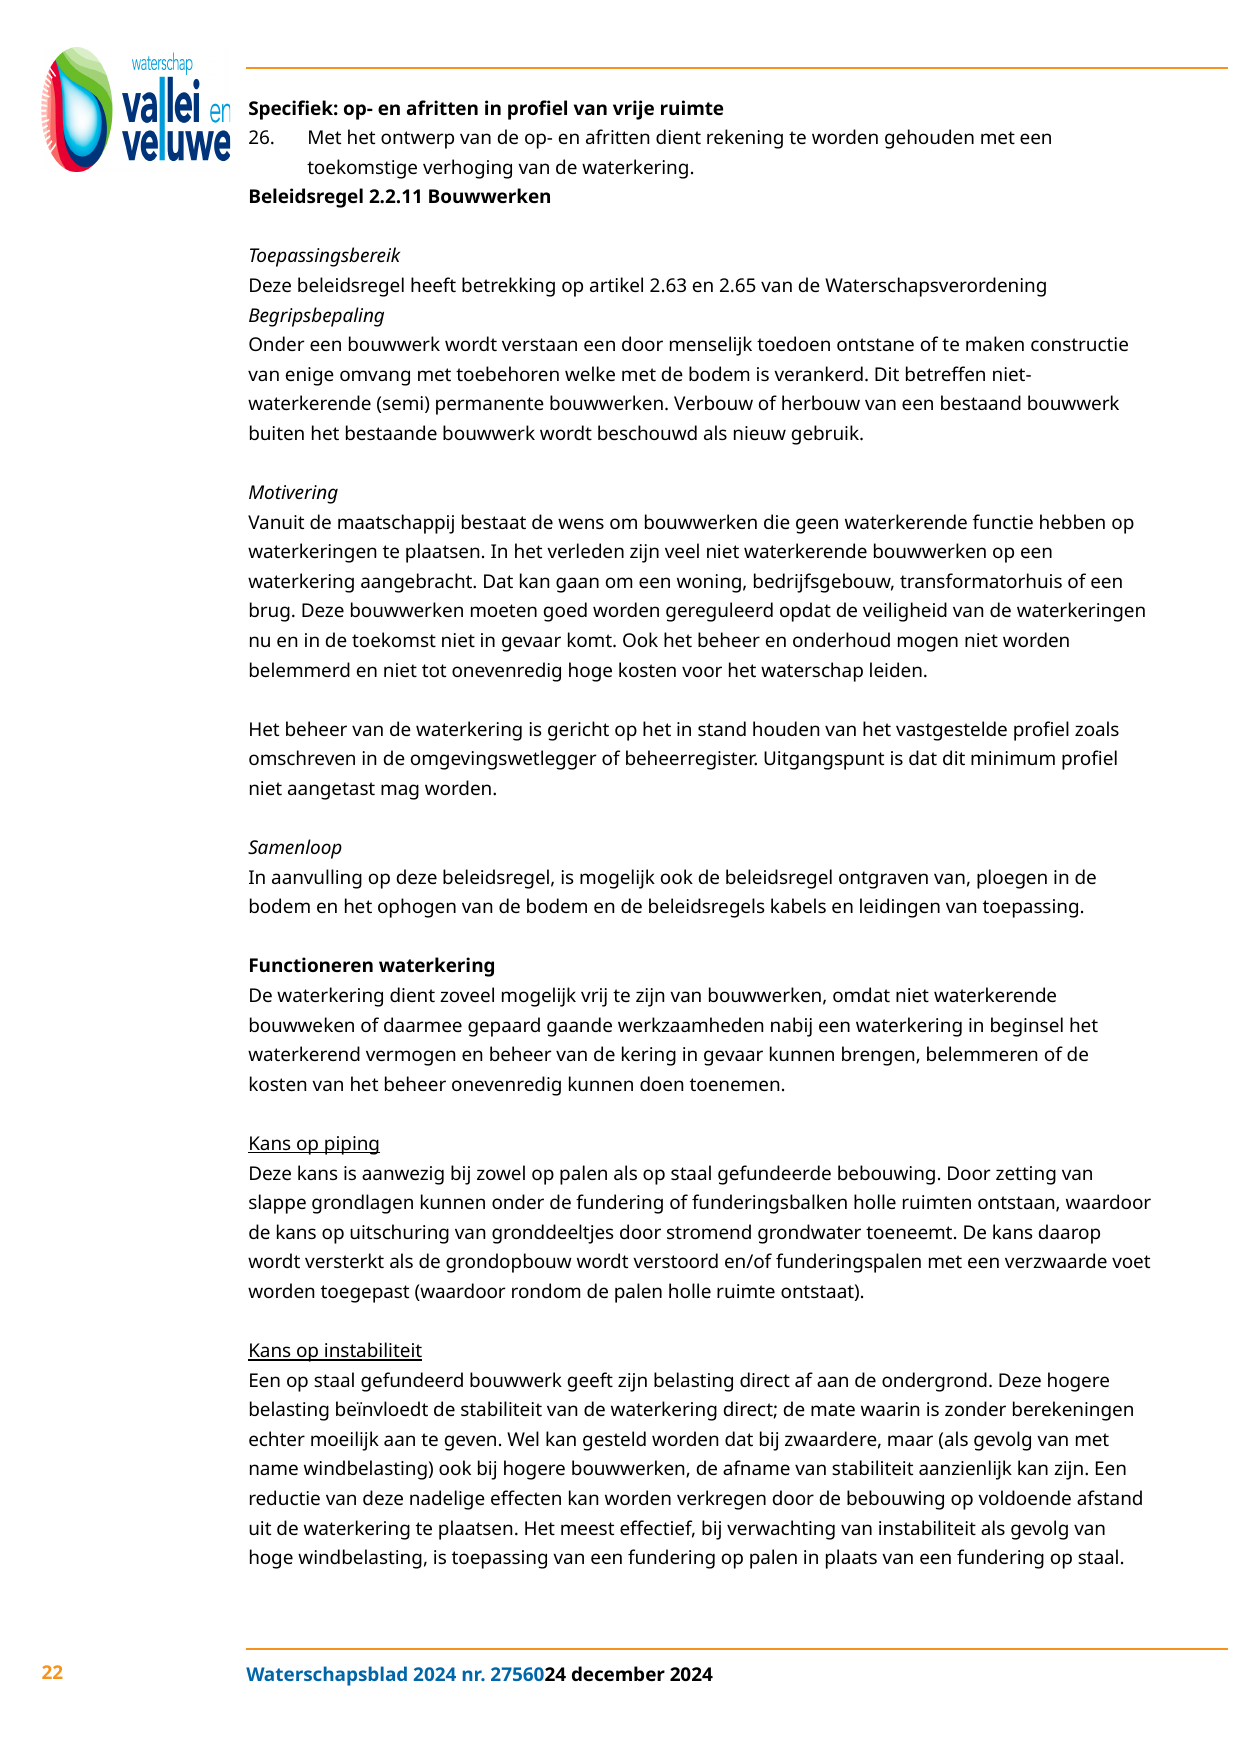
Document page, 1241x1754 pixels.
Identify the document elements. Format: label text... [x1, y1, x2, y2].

text Kans op instabiliteit [248, 1337, 1152, 1363]
text Vanuit de maatschappij bestaat de wens om bouwwerken die geen waterkerende functie hebben op waterkeringen te plaatsen. In het verleden zijn veel niet waterkerende bouwwerken op een waterkering aangebracht. Dat kan gaan om een woning, bedrijfsgebouw, transformatorhuis of een brug. Deze bouwwerken moeten goed worden gereguleerd opdat de veiligheid van de waterkeringen nu en in de toekomst niet in gevaar komt. Ook het beheer en onderhoud mogen niet worden belemmerd en niet tot onevenredig hoge kosten voor het waterschap leiden. [248, 509, 1152, 683]
text Het beheer van de waterkering is gericht op het in stand houden van het vastgestelde profiel zoals omschreven in de omgevingswetlegger of beheerregister. Uitgangspunt is dat dit minimum profiel niet aangetast mag worden. [248, 716, 1152, 801]
text In aanvulling op deze beleidsregel, is mogelijk ook de beleidsregel ontgraven van, ploegen in de bodem en het ophogen van de bodem en de beleidsregels kabels en leidingen van toepassing. [248, 864, 1152, 919]
text Deze beleidsregel heeft betrekking op artikel 2.63 en 2.65 van de Waterschapsverordening [248, 272, 1152, 298]
list Met het ontwerp van de op- en afritten dient rekening te worden gehouden met een toekomstige verhoging van de waterkering. [248, 124, 1152, 180]
text Motivering [248, 479, 1152, 505]
text Deze kans is aanwezig bij zowel op palen als op staal gefundeerde bebouwing. Door zetting van slappe grondlagen kunnen onder de fundering of funderingsbalken holle ruimten ontstaan, waardoor de kans op uitschuring van gronddeeltjes door stromend grondwater toeneemt. De kans daarop wordt versterkt als de grondopbouw wordt verstoord en/of funderingspalen met een verzwaarde voet worden toegepast (waardoor rondom de palen holle ruimte ontstaat). [248, 1160, 1152, 1304]
text Beleidsregel 2.2.11 Bouwwerken [248, 183, 1152, 209]
text Functioneren waterkering [248, 953, 1152, 978]
text Specifiek: op- en afritten in profiel van vrije ruimte [248, 95, 1152, 121]
picture [41, 47, 231, 172]
text De waterkering dient zoveel mogelijk vrij te zijn van bouwwerken, omdat niet waterkerende bouwweken of daarmee gepaard gaande werkzaamheden nabij een waterkering in beginsel het waterkerend vermogen en beheer van de kering in gevaar kunnen brengen, belemmeren of de kosten van het beheer onevenredig kunnen doen toenemen. [248, 982, 1152, 1097]
text Toepassingsbereik [248, 243, 1152, 268]
text Een op staal gefundeerd bouwwerk geeft zijn belasting direct af aan de ondergrond. Deze hogere belasting beïnvloedt de stabiliteit van de waterkering direct; de mate waarin is zonder berekeningen echter moeilijk aan te geven. Wel kan gesteld worden dat bij zwaardere, maar (als gevolg van met name windbelasting) ook bij hogere bouwwerken, de afname van stabiliteit aanzienlijk kan zijn. Een reductie van deze nadelige effecten kan worden verkregen door de bebouwing op voldoende afstand uit de waterkering te plaatsen. Het meest effectief, bij verwachting van instabiliteit als gevolg van hoge windbelasting, is toepassing van een fundering op palen in plaats van een fundering op staal. [248, 1367, 1152, 1570]
text Begripsbepaling [248, 302, 1152, 328]
text Samenloop [248, 834, 1152, 860]
text Onder een bouwwerk wordt verstaan een door menselijk toedoen ontstane of te maken constructie van enige omvang met toebehoren welke met de bodem is verankerd. Dit betreffen niet-waterkerende (semi) permanente bouwwerken. Verbouw of herbouw van een bestaand bouwwerk buiten het bestaande bouwwerk wordt beschouwd als nieuw gebruik. [248, 331, 1152, 446]
text Kans op piping [248, 1130, 1152, 1156]
